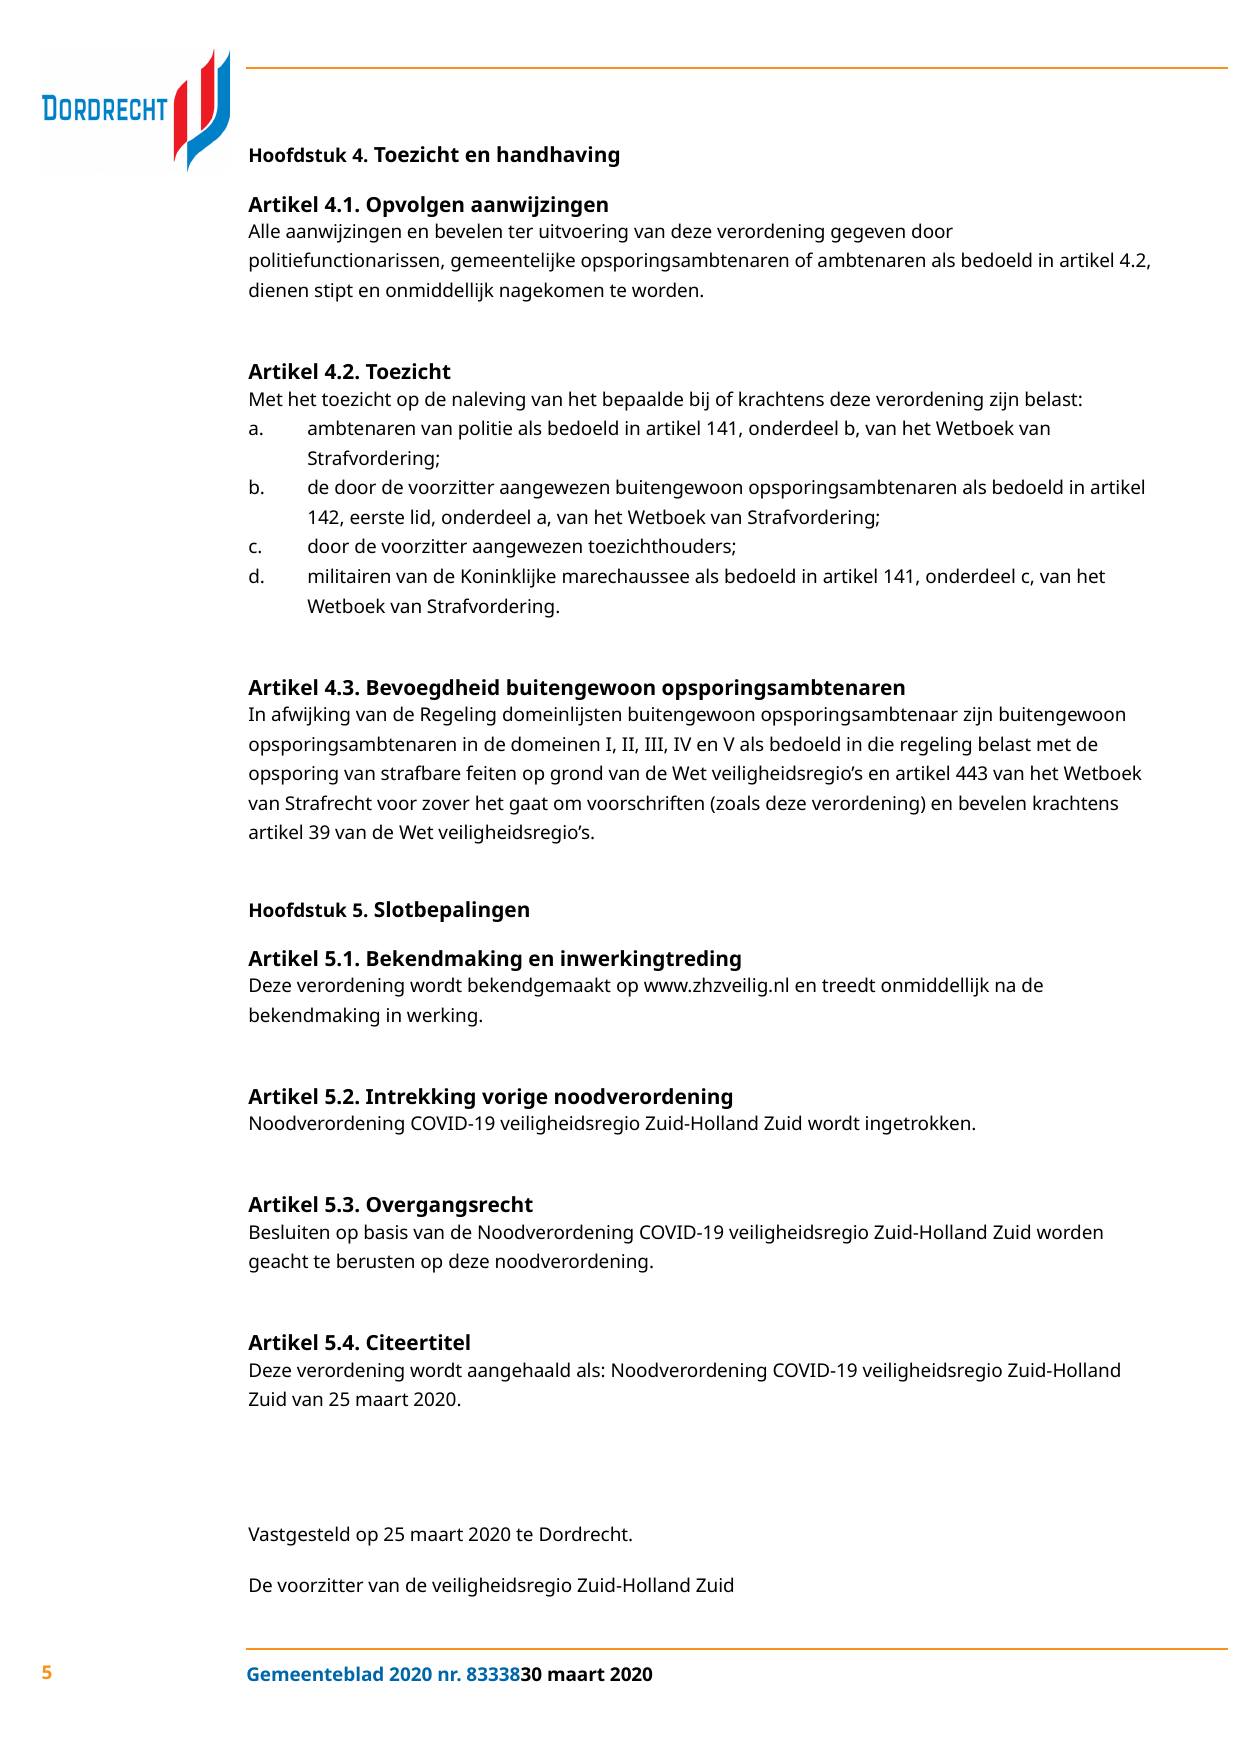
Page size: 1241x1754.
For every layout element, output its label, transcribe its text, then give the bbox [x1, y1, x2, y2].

list de door de voorzitter aangewezen buitengewoon opsporingsambtenaren als bedoeld in artikel 142, eerste lid, onderdeel a, van het Wetboek van Strafvordering; [248, 474, 1152, 530]
text Met het toezicht op de naleving van het bepaalde bij of krachtens deze verordening zijn belast: [248, 386, 1152, 411]
text Besluiten op basis van de Noodverordening COVID-19 veiligheidsregio Zuid-Holland Zuid worden geacht te berusten op deze noodverordening. [248, 1219, 1152, 1274]
text Artikel 4.2. Toezicht [248, 357, 1152, 386]
text In afwijking van de Regeling domeinlijsten buitengewoon opsporingsambtenaar zijn buitengewoon opsporingsambtenaren in de domeinen I, II, III, IV en V als bedoeld in die regeling belast met de opsporing van strafbare feiten op grond van de Wet veiligheidsregio’s en artikel 443 van het Wetboek van Strafrecht voor zover het gaat om voorschriften (zoals deze verordening) en bevelen krachtens artikel 39 van de Wet veiligheidsregio’s. [248, 701, 1152, 845]
text Deze verordening wordt bekendgemaakt op www.zhzveilig.nl en treedt onmiddellijk na de bekendmaking in werking. [248, 972, 1152, 1028]
list militairen van de Koninklijke marechaussee als bedoeld in artikel 141, onderdeel c, van het Wetboek van Strafvordering. [248, 563, 1152, 618]
text Artikel 5.1. Bekendmaking en inwerkingtreding [248, 944, 1152, 972]
list ambtenaren van politie als bedoeld in artikel 141, onderdeel b, van het Wetboek van Strafvordering; [248, 415, 1152, 471]
text Hoofdstuk 4. Toezicht en handhaving [248, 140, 1152, 169]
text Hoofdstuk 5. Slotbepalingen [248, 895, 1152, 923]
text Deze verordening wordt aangehaald als: Noodverordening COVID-19 veiligheidsregio Zuid-Holland Zuid van 25 maart 2020. [248, 1357, 1152, 1412]
text Noodverordening COVID-19 veiligheidsregio Zuid-Holland Zuid wordt ingetrokken. [248, 1111, 1152, 1136]
text Artikel 5.2. Intrekking vorige noodverordening [248, 1082, 1152, 1111]
text Artikel 4.3. Bevoegdheid buitengewoon opsporingsambtenaren [248, 673, 1152, 701]
text Vastgesteld op 25 maart 2020 te Dordrecht. [248, 1521, 1152, 1547]
picture [41, 47, 231, 172]
text Artikel 5.4. Citeertitel [248, 1328, 1152, 1357]
text Alle aanwijzingen en bevelen ter uitvoering van deze verordening gegeven door politiefunctionarissen, gemeentelijke opsporingsambtenaren of ambtenaren als bedoeld in artikel 4.2, dienen stipt en onmiddellijk nagekomen te worden. [248, 218, 1152, 303]
text Artikel 4.1. Opvolgen aanwijzingen [248, 190, 1152, 218]
list door de voorzitter aangewezen toezichthouders; [248, 534, 1152, 559]
text Artikel 5.3. Overgangsrecht [248, 1191, 1152, 1219]
text De voorzitter van de veiligheidsregio Zuid-Holland Zuid [248, 1572, 1152, 1598]
